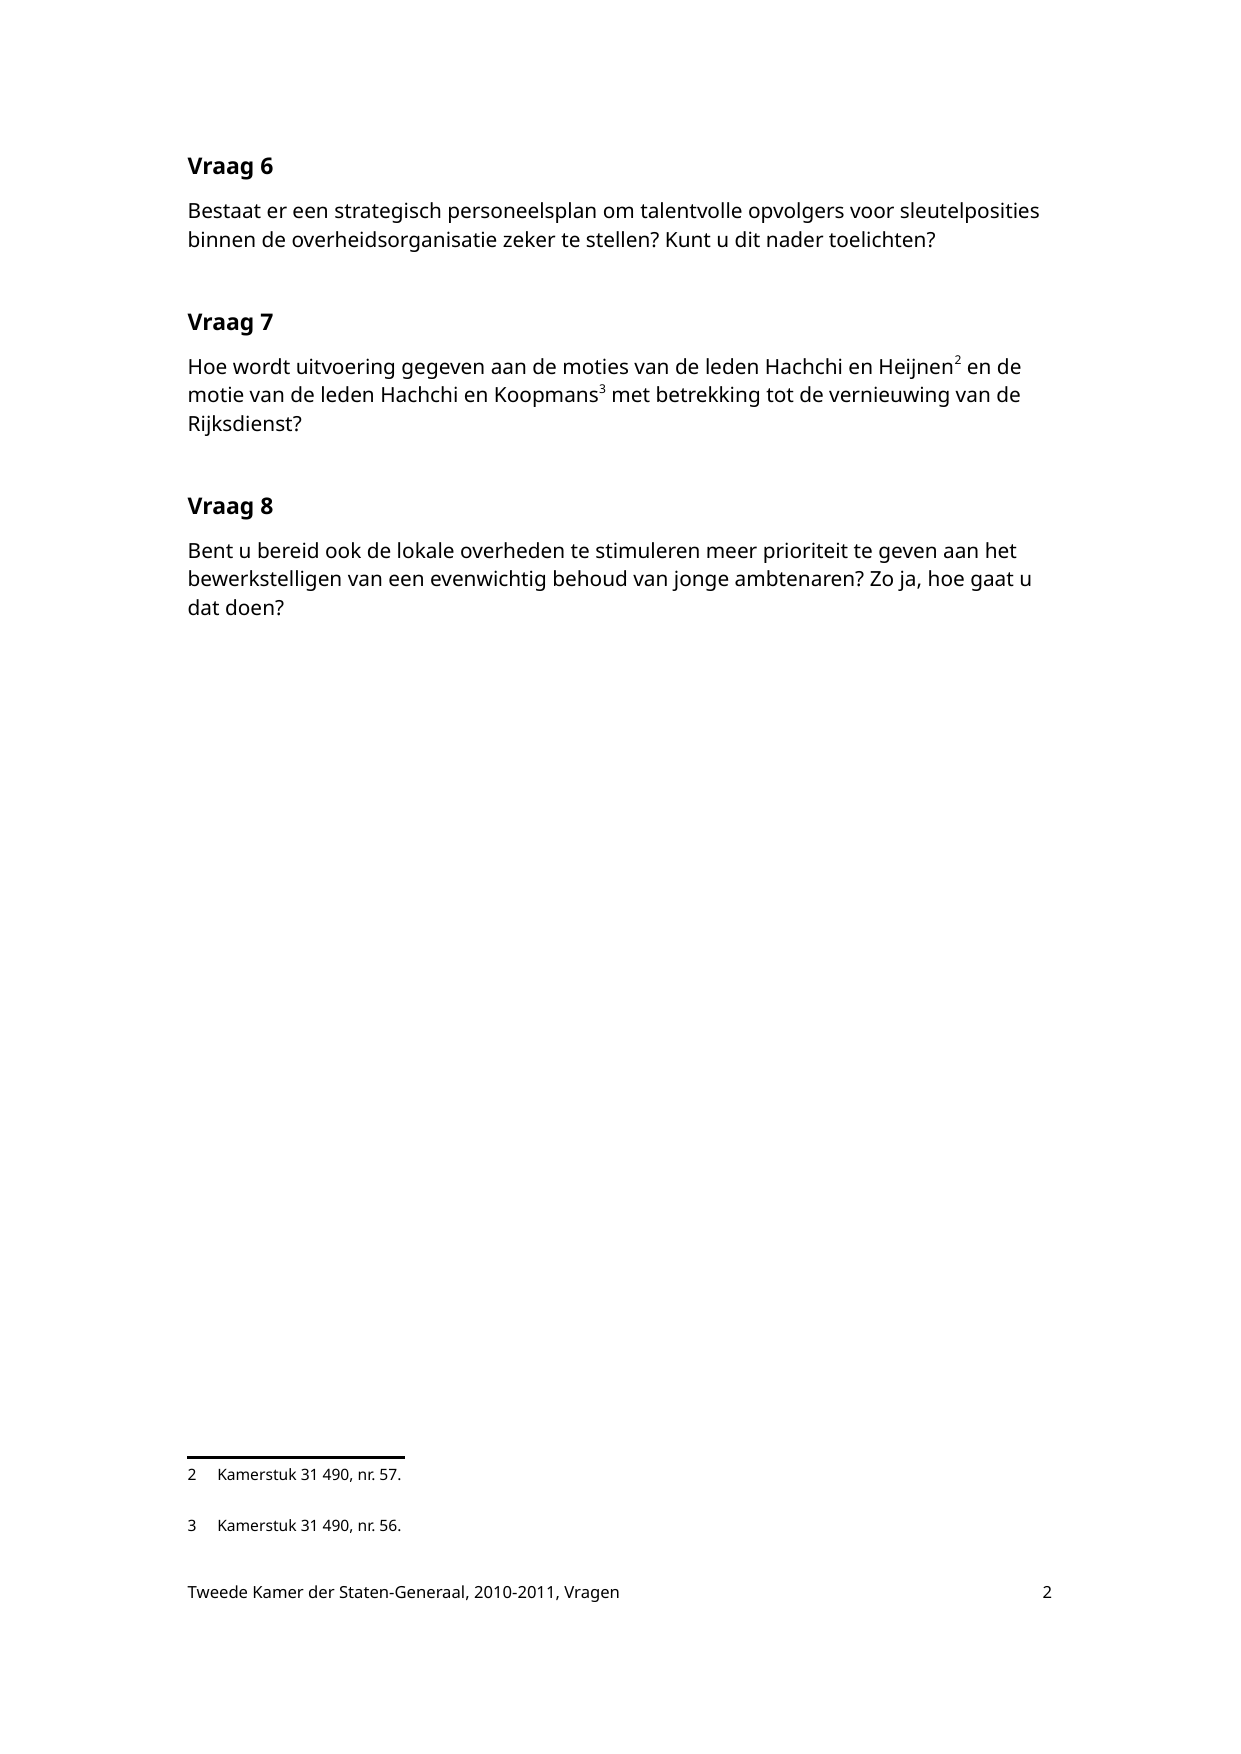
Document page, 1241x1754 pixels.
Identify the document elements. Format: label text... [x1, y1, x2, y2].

text Kamerstuk 31 490, nr. 56. [187, 1508, 1053, 1536]
text Bestaat er een strategisch personeelsplan om talentvolle opvolgers voor sleutelposities binnen de overheidsorganisatie zeker te stellen? Kunt u dit nader toelichten? [187, 196, 1053, 253]
text Kamerstuk 31 490, nr. 57. [187, 1449, 1053, 1478]
text Bent u bereid ook de lokale overheden te stimuleren meer prioriteit te geven aan het bewerkstelligen van een evenwichtig behoud van jonge ambtenaren? Zo ja, hoe gaat u dat doen? [187, 536, 1053, 621]
subtitle Vraag 7 [187, 306, 1053, 337]
subtitle Vraag 8 [187, 490, 1053, 521]
subtitle Vraag 6 [187, 150, 1053, 181]
text Hoe wordt uitvoering gegeven aan de moties van de leden Hachchi en Heijnen en de motie van de leden Hachchi en Koopmans met betrekking tot de vernieuwing van de Rijksdienst? [187, 352, 1053, 437]
